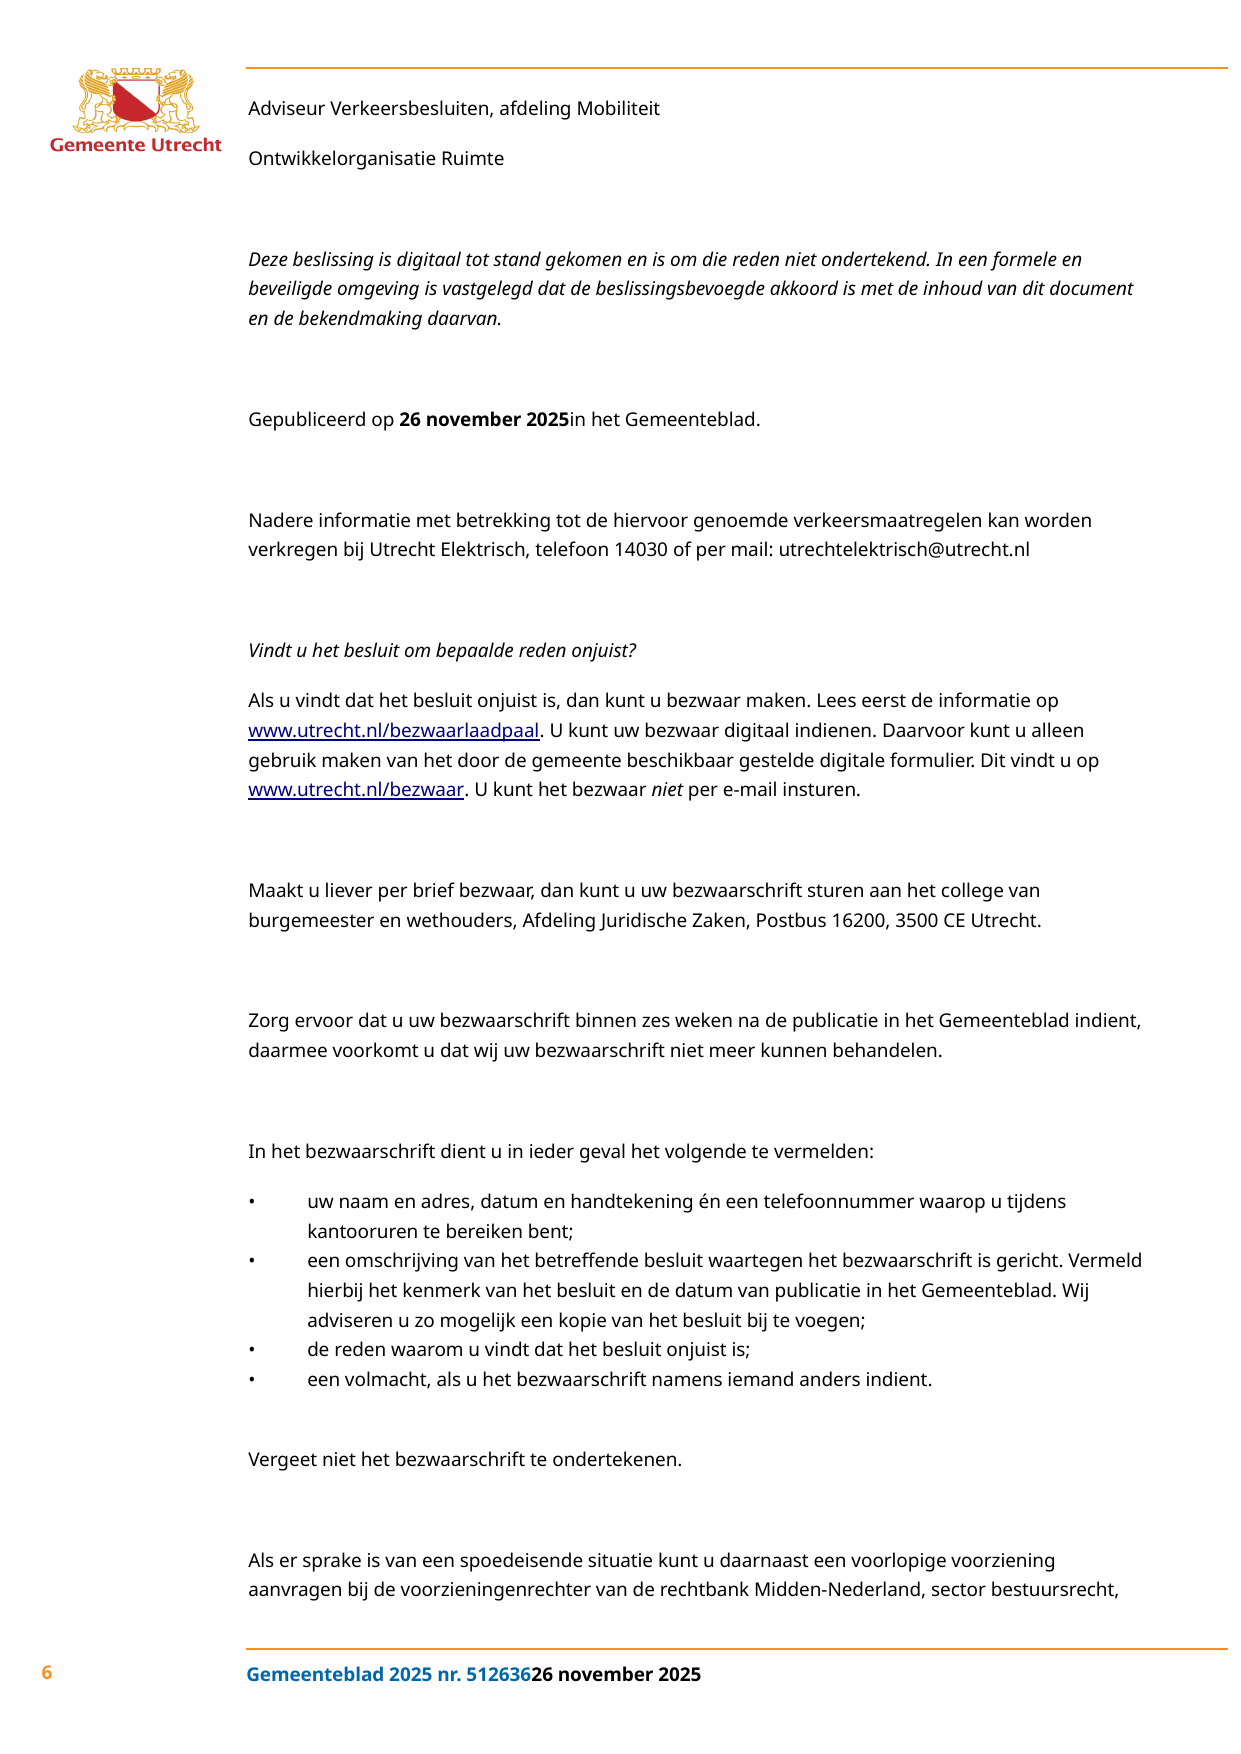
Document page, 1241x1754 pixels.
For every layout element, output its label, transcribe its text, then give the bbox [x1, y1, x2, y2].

text Als u vindt dat het besluit onjuist is, dan kunt u bezwaar maken. Lees eerst de informatie op www.utrecht.nl/bezwaarlaadpaal. U kunt uw bezwaar digitaal indienen. Daarvoor kunt u alleen gebruik maken van het door de gemeente beschikbaar gestelde digitale formulier. Dit vindt u op www.utrecht.nl/bezwaar. U kunt het bezwaar niet per e-mail insturen. [248, 688, 1152, 802]
text In het bezwaarschrift dient u in ieder geval het volgende te vermelden: [248, 1138, 1152, 1164]
list een volmacht, als u het bezwaarschrift namens iemand anders indient. [248, 1366, 1152, 1392]
text Deze beslissing is digitaal tot stand gekomen en is om die reden niet ondertekend. In een formele en beveiligde omgeving is vastgelegd dat de beslissingsbevoegde akkoord is met de inhoud van dit document en de bekendmaking daarvan. [248, 246, 1152, 331]
text Zorg ervoor dat u uw bezwaarschrift binnen zes weken na de publicatie in het Gemeenteblad indient, daarmee voorkomt u dat wij uw bezwaarschrift niet meer kunnen behandelen. [248, 1008, 1152, 1063]
text Vindt u het besluit om bepaalde reden onjuist? [248, 637, 1152, 663]
list de reden waarom u vindt dat het besluit onjuist is; [248, 1336, 1152, 1362]
list een omschrijving van het betreffende besluit waartegen het bezwaarschrift is gericht. Vermeld hierbij het kenmerk van het besluit en de datum van publicatie in het Gemeenteblad. Wij adviseren u zo mogelijk een kopie van het besluit bij te voegen; [248, 1248, 1152, 1333]
text Gepubliceerd op 26 november 2025in het Gemeenteblad. [248, 406, 1152, 432]
text Als er sprake is van een spoedeisende situatie kunt u daarnaast een voorlopige voorziening aanvragen bij de voorzieningenrechter van de rechtbank Midden-Nederland, sector bestuursrecht, [248, 1547, 1152, 1602]
list uw naam en adres, datum en handtekening én een telefoonnummer waarop u tijdens kantooruren te bereiken bent; [248, 1188, 1152, 1244]
text Nadere informatie met betrekking tot de hiervoor genoemde verkeersmaatregelen kan worden verkregen bij Utrecht Elektrisch, telefoon 14030 of per mail: utrechtelektrisch@utrecht.nl [248, 507, 1152, 562]
text Vergeet niet het bezwaarschrift te ondertekenen. [248, 1446, 1152, 1472]
text Maakt u liever per brief bezwaar, dan kunt u uw bezwaarschrift sturen aan het college van burgemeester en wethouders, Afdeling Juridische Zaken, Postbus 16200, 3500 CE Utrecht. [248, 877, 1152, 933]
text Ontwikkelorganisatie Ruimte [248, 145, 1152, 171]
picture [41, 47, 231, 172]
text Adviseur Verkeersbesluiten, afdeling Mobiliteit [248, 95, 1152, 121]
